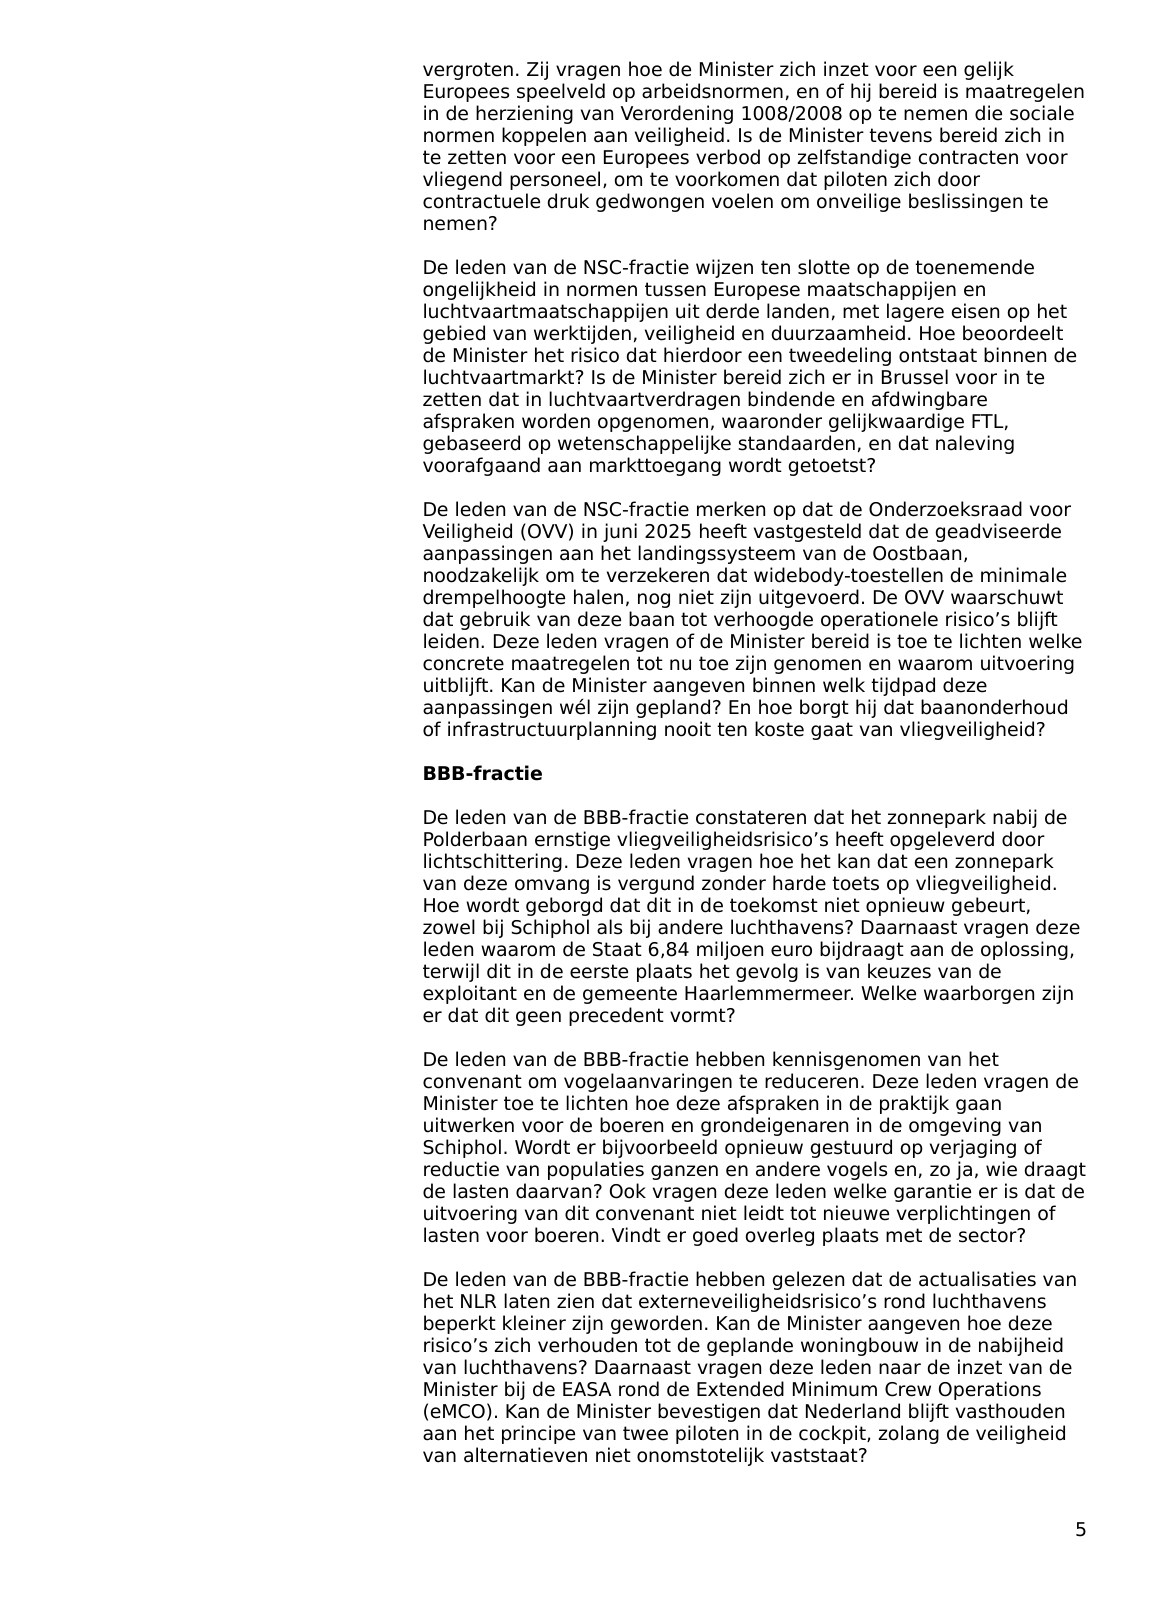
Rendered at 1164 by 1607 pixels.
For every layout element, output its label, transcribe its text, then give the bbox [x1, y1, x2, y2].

subtitle BBB-fractie [422, 763, 1087, 785]
text De leden van de BBB-fractie hebben kennisgenomen van het convenant om vogelaanvaringen te reduceren. Deze leden vragen de Minister toe te lichten hoe deze afspraken in de praktijk gaan uitwerken voor de boeren en grondeigenaren in de omgeving van Schiphol. Wordt er bijvoorbeeld opnieuw gestuurd op verjaging of reductie van populaties ganzen en andere vogels en, zo ja, wie draagt de lasten daarvan? Ook vragen deze leden welke garantie er is dat de uitvoering van dit convenant niet leidt tot nieuwe verplichtingen of lasten voor boeren. Vindt er goed overleg plaats met de sector? [422, 1049, 1087, 1247]
text vergroten. Zij vragen hoe de Minister zich inzet voor een gelijk Europees speelveld op arbeidsnormen, en of hij bereid is maatregelen in de herziening van Verordening 1008/2008 op te nemen die sociale normen koppelen aan veiligheid. Is de Minister tevens bereid zich in te zetten voor een Europees verbod op zelfstandige contracten voor vliegend personeel, om te voorkomen dat piloten zich door contractuele druk gedwongen voelen om onveilige beslissingen te nemen? [422, 59, 1087, 235]
text De leden van de NSC-fractie merken op dat de Onderzoeksraad voor Veiligheid (OVV) in juni 2025 heeft vastgesteld dat de geadviseerde aanpassingen aan het landingssysteem van de Oostbaan, noodzakelijk om te verzekeren dat widebody-toestellen de minimale drempelhoogte halen, nog niet zijn uitgevoerd. De OVV waarschuwt dat gebruik van deze baan tot verhoogde operationele risico’s blijft leiden. Deze leden vragen of de Minister bereid is toe te lichten welke concrete maatregelen tot nu toe zijn genomen en waarom uitvoering uitblijft. Kan de Minister aangeven binnen welk tijdpad deze aanpassingen wél zijn gepland? En hoe borgt hij dat baanonderhoud of infrastructuurplanning nooit ten koste gaat van vliegveiligheid? [422, 499, 1087, 741]
text De leden van de BBB-fractie hebben gelezen dat de actualisaties van het NLR laten zien dat externeveiligheidsrisico’s rond luchthavens beperkt kleiner zijn geworden. Kan de Minister aangeven hoe deze risico’s zich verhouden tot de geplande woningbouw in de nabijheid van luchthavens? Daarnaast vragen deze leden naar de inzet van de Minister bij de EASA rond de Extended Minimum Crew Operations (eMCO). Kan de Minister bevestigen dat Nederland blijft vasthouden aan het principe van twee piloten in de cockpit, zolang de veiligheid van alternatieven niet onomstotelijk vaststaat? [422, 1269, 1087, 1467]
text De leden van de BBB-fractie constateren dat het zonnepark nabij de Polderbaan ernstige vliegveiligheidsrisico’s heeft opgeleverd door lichtschittering. Deze leden vragen hoe het kan dat een zonnepark van deze omvang is vergund zonder harde toets op vliegveiligheid. Hoe wordt geborgd dat dit in de toekomst niet opnieuw gebeurt, zowel bij Schiphol als bij andere luchthavens? Daarnaast vragen deze leden waarom de Staat 6,84 miljoen euro bijdraagt aan de oplossing, terwijl dit in de eerste plaats het gevolg is van keuzes van de exploitant en de gemeente Haarlemmermeer. Welke waarborgen zijn er dat dit geen precedent vormt? [422, 807, 1087, 1027]
text De leden van de NSC-fractie wijzen ten slotte op de toenemende ongelijkheid in normen tussen Europese maatschappijen en luchtvaartmaatschappijen uit derde landen, met lagere eisen op het gebied van werktijden, veiligheid en duurzaamheid. Hoe beoordeelt de Minister het risico dat hierdoor een tweedeling ontstaat binnen de luchtvaartmarkt? Is de Minister bereid zich er in Brussel voor in te zetten dat in luchtvaartverdragen bindende en afdwingbare afspraken worden opgenomen, waaronder gelijkwaardige FTL, gebaseerd op wetenschappelijke standaarden, en dat naleving voorafgaand aan markttoegang wordt getoetst? [422, 257, 1087, 477]
